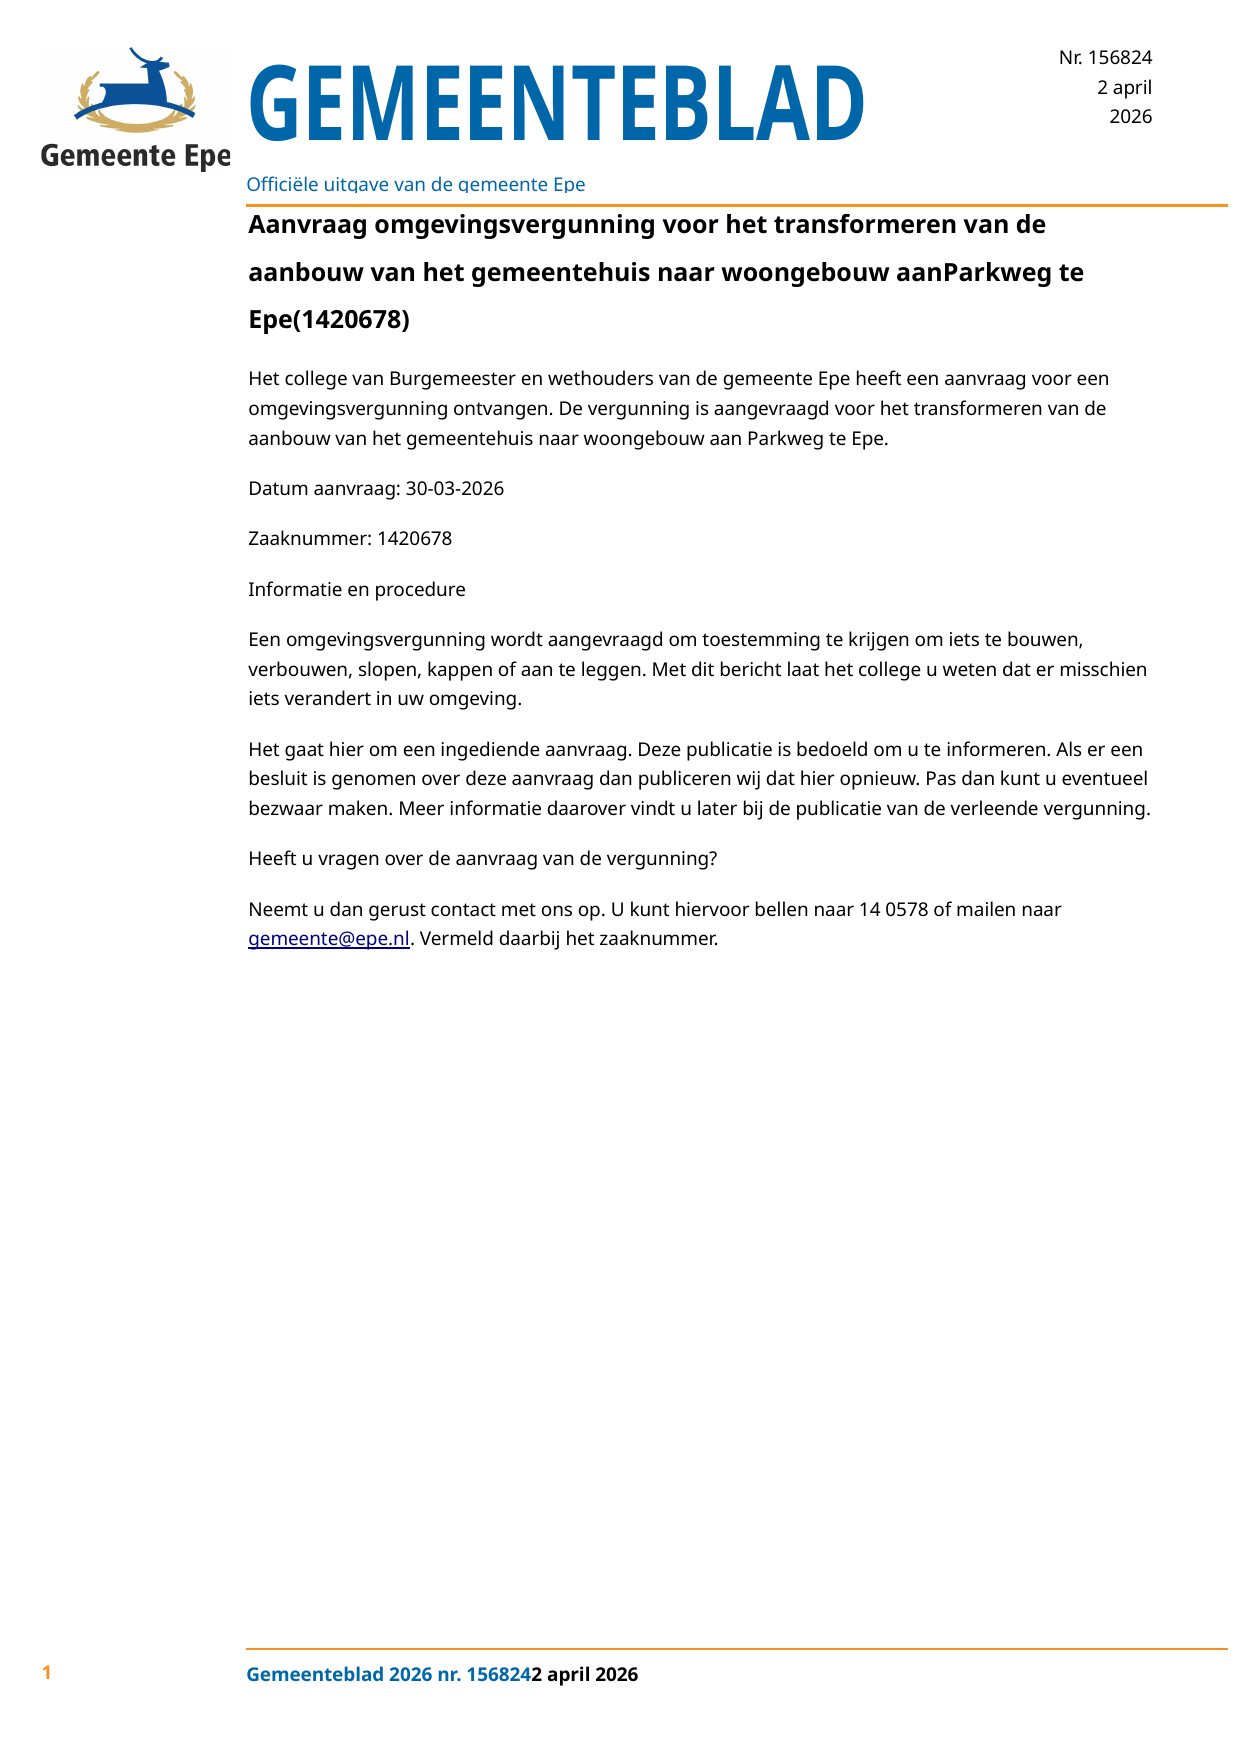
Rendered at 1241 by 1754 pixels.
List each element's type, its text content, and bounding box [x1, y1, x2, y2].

text Het college van Burgemeester en wethouders van de gemeente Epe heeft een aanvraag voor een omgevingsvergunning ontvangen. De vergunning is aangevraagd voor het transformeren van de aanbouw van het gemeentehuis naar woongebouw aan Parkweg te Epe. [248, 366, 1152, 450]
text Datum aanvraag: 30-03-2026 [248, 475, 1152, 501]
text Informatie en procedure [248, 576, 1152, 602]
text Het gaat hier om een ingediende aanvraag. Deze publicatie is bedoeld om u te informeren. Als er een besluit is genomen over deze aanvraag dan publiceren wij dat hier opnieuw. Pas dan kunt u eventueel bezwaar maken. Meer informatie daarover vindt u later bij de publicatie van de verleende vergunning. [248, 736, 1152, 821]
text Zaaknummer: 1420678 [248, 526, 1152, 551]
text Een omgevingsvergunning wordt aangevraagd om toestemming te krijgen om iets te bouwen, verbouwen, slopen, kappen of aan te leggen. Met dit bericht laat het college u weten dat er misschien iets verandert in uw omgeving. [248, 626, 1152, 711]
text Neemt u dan gerust contact met ons op. U kunt hiervoor bellen naar 14 0578 of mailen naar gemeente@epe.nl. Vermeld daarbij het zaaknummer. [248, 896, 1152, 951]
text Aanvraag omgevingsvergunning voor het transformeren van de aanbouw van het gemeentehuis naar woongebouw aanParkweg te Epe(1420678) [248, 207, 1152, 336]
picture [41, 47, 231, 172]
text Heeft u vragen over de aanvraag van de vergunning? [248, 846, 1152, 871]
